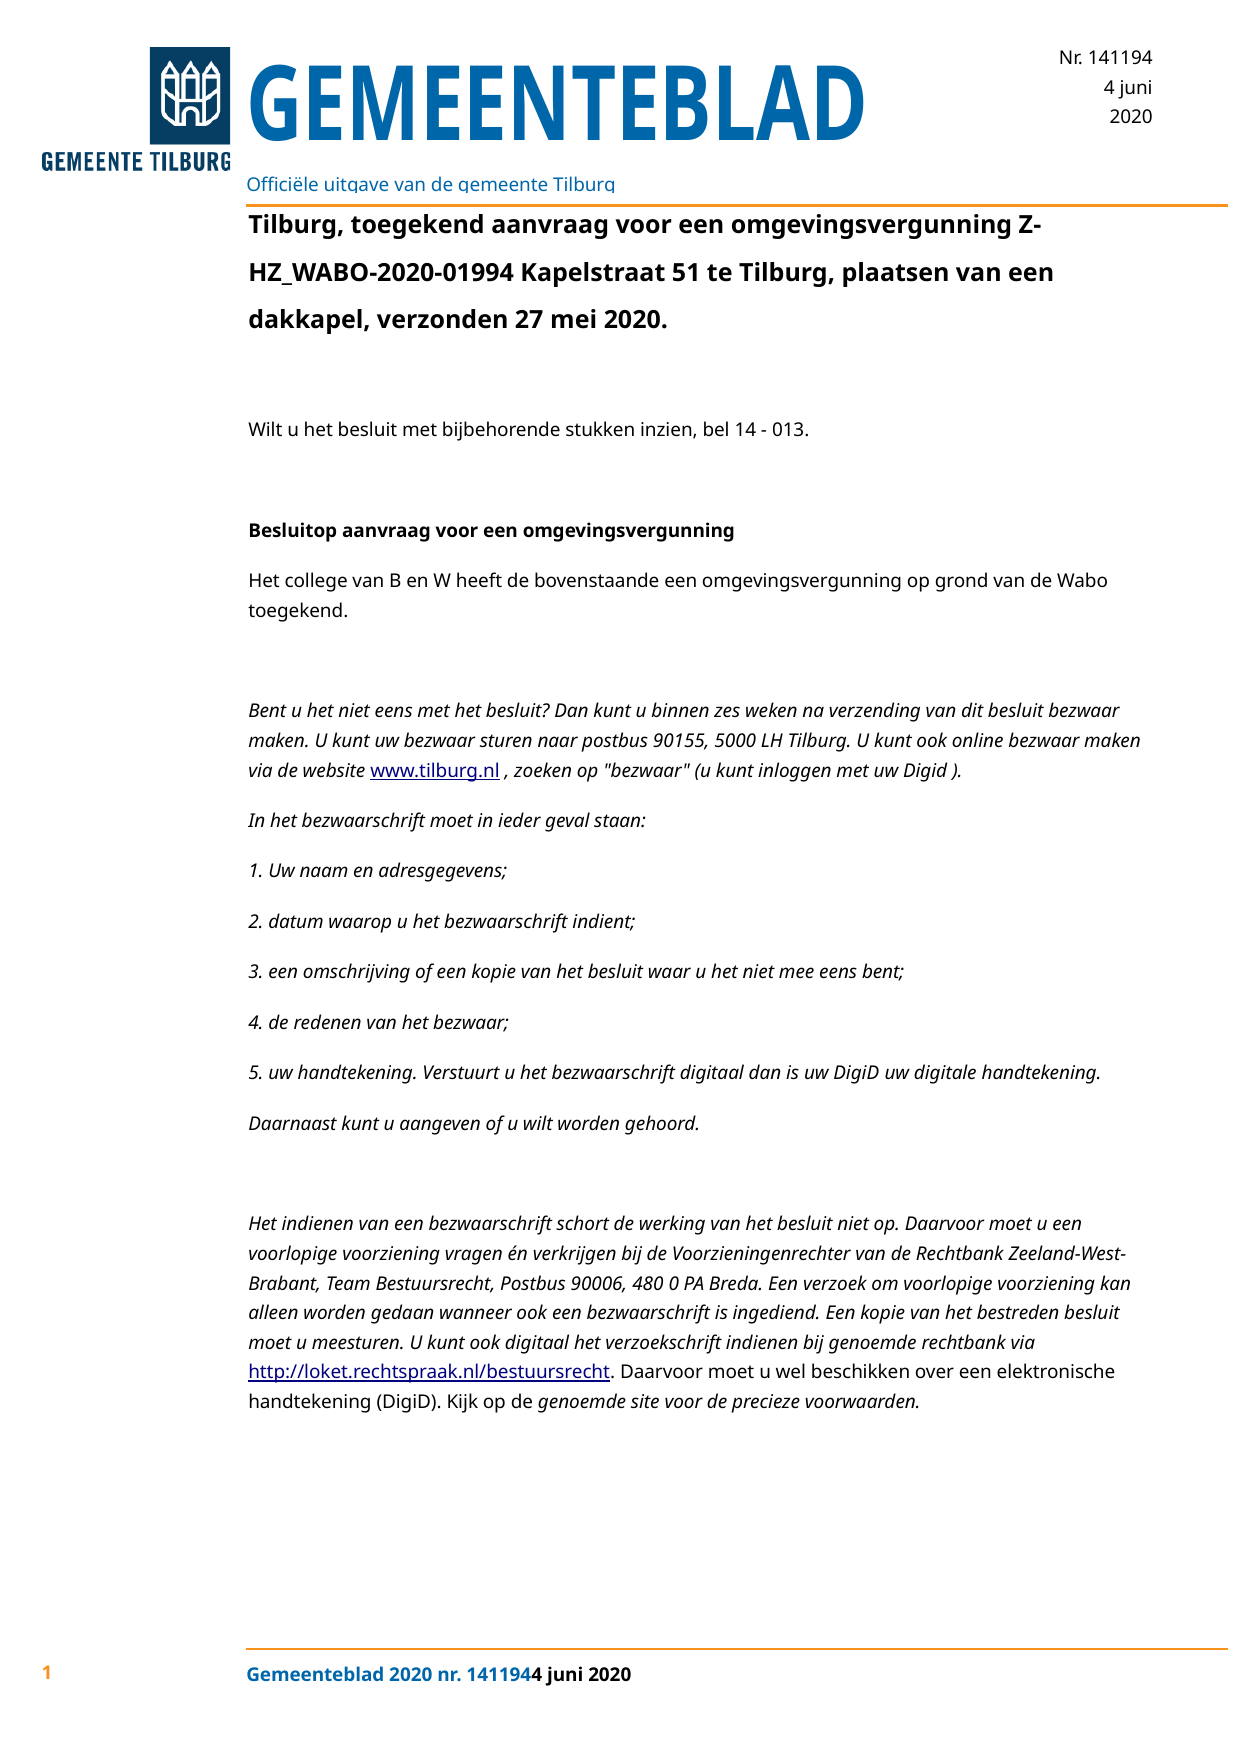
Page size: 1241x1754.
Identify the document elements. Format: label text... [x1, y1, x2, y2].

text 3. een omschrijving of een kopie van het besluit waar u het niet mee eens bent; [248, 958, 1152, 984]
text Het college van B en W heeft de bovenstaande een omgevingsvergunning op grond van de Wabo toegekend. [248, 567, 1152, 622]
text 5. uw handtekening. Verstuurt u het bezwaarschrift digitaal dan is uw DigiD uw digitale handtekening. [248, 1059, 1152, 1085]
text In het bezwaarschrift moet in ieder geval staan: [248, 807, 1152, 833]
text 1. Uw naam en adresgegevens; [248, 858, 1152, 883]
text Besluitop aanvraag voor een omgevingsvergunning [248, 517, 1152, 542]
text 2. datum waarop u het bezwaarschrift indient; [248, 908, 1152, 934]
text Tilburg, toegekend aanvraag voor een omgevingsvergunning Z-HZ_WABO-2020-01994 Kapelstraat 51 te Tilburg, plaatsen van een dakkapel, verzonden 27 mei 2020. [248, 207, 1152, 336]
text Het indienen van een bezwaarschrift schort de werking van het besluit niet op. Daarvoor moet u een voorlopige voorziening vragen én verkrijgen bij de Voorzieningenrechter van de Rechtbank Zeeland-West-Brabant, Team Bestuursrecht, Postbus 90006, 480 0 PA Breda. Een verzoek om voorlopige voorziening kan alleen worden gedaan wanneer ook een bezwaarschrift is ingediend. Een kopie van het bestreden besluit moet u meesturen. U kunt ook digitaal het verzoekschrift indienen bij genoemde rechtbank via http://loket.rechtspraak.nl/bestuursrecht. Daarvoor moet u wel beschikken over een elektronische handtekening (DigiD). Kijk op de genoemde site voor de precieze voorwaarden. [248, 1211, 1152, 1414]
text 4. de redenen van het bezwaar; [248, 1009, 1152, 1034]
picture [41, 47, 231, 172]
text Daarnaast kunt u aangeven of u wilt worden gehoord. [248, 1110, 1152, 1135]
text Bent u het niet eens met het besluit? Dan kunt u binnen zes weken na verzending van dit besluit bezwaar maken. U kunt uw bezwaar sturen naar postbus 90155, 5000 LH Tilburg. U kunt ook online bezwaar maken via de website www.tilburg.nl , zoeken op "bezwaar" (u kunt inloggen met uw Digid ). [248, 698, 1152, 782]
text Wilt u het besluit met bijbehorende stukken inzien, bel 14 - 013. [248, 416, 1152, 442]
